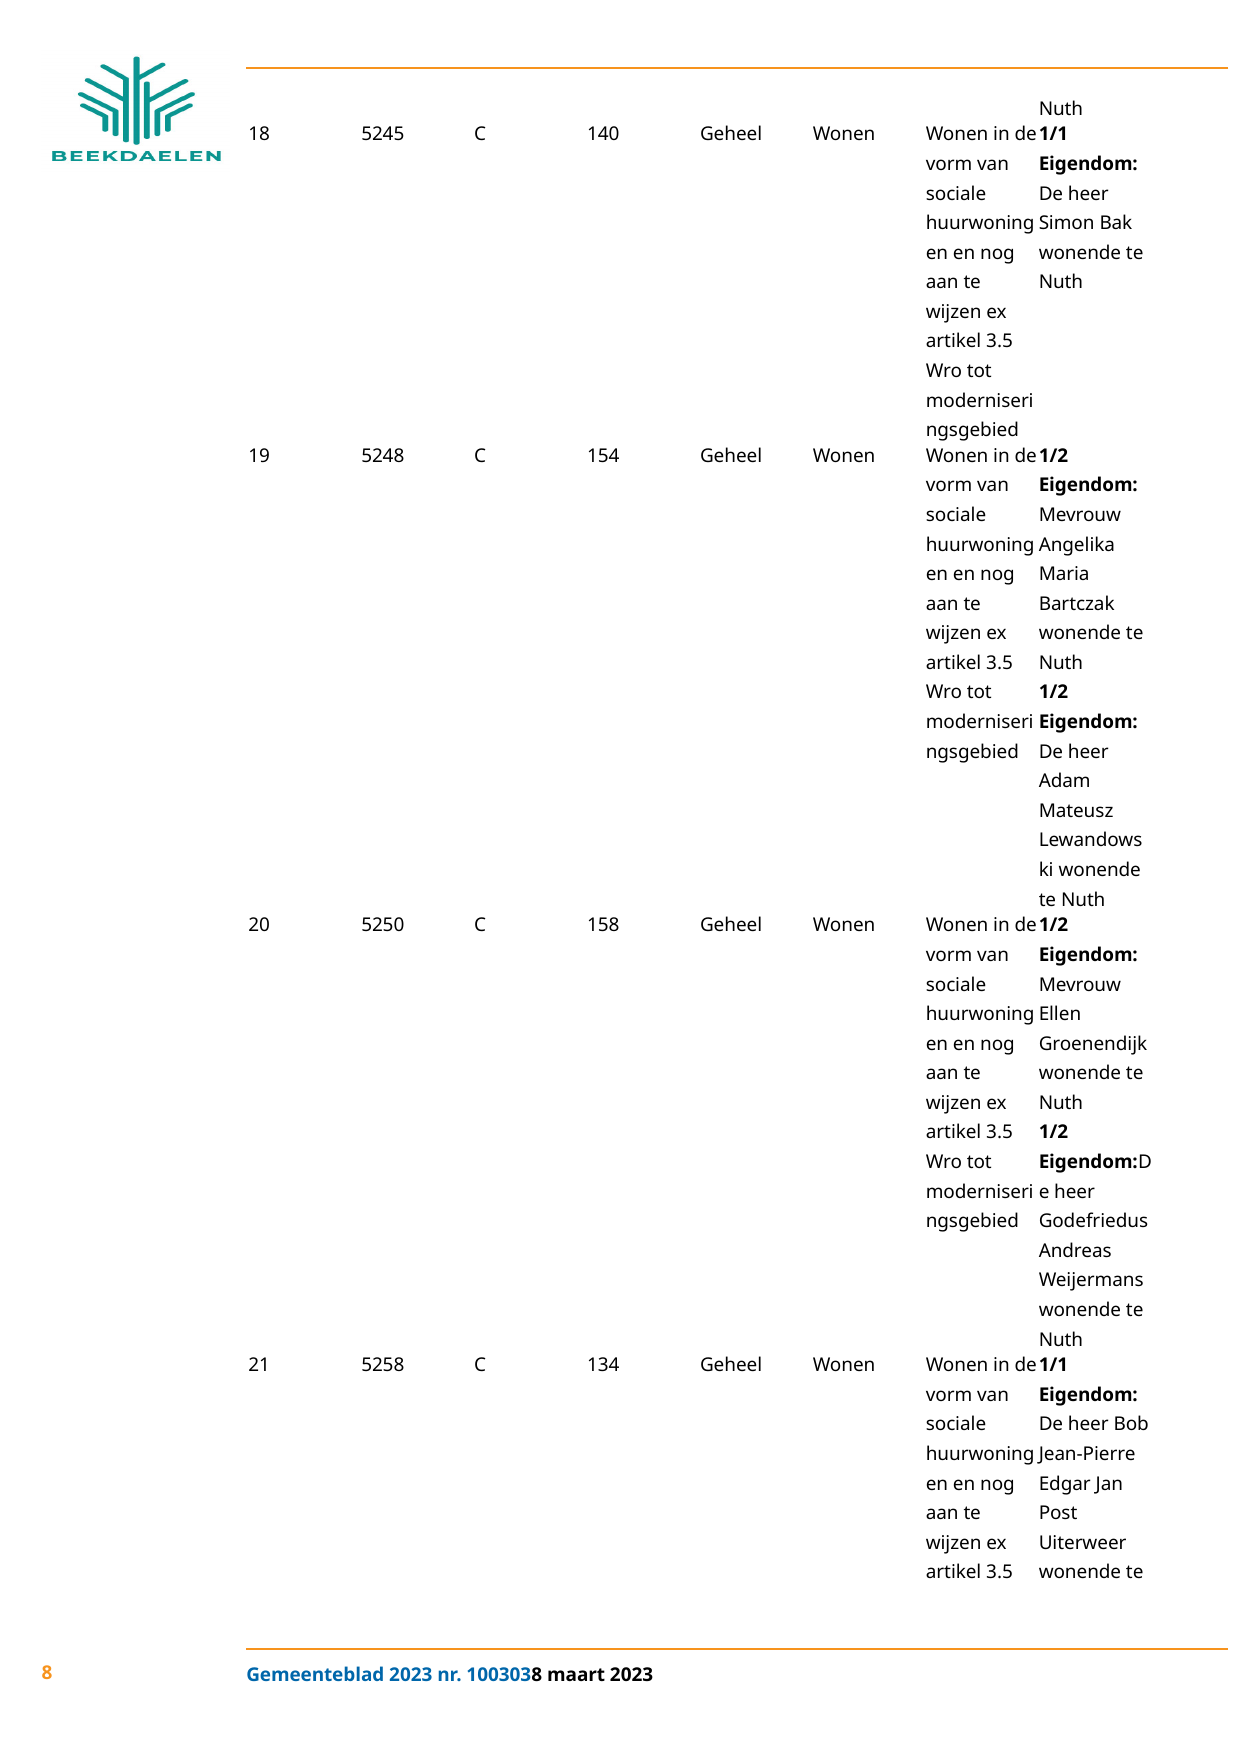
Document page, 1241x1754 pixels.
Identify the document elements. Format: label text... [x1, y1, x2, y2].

table_cell Wonen [813, 121, 926, 442]
table_cell Geheel [700, 1351, 813, 1584]
table_cell 21 [248, 1351, 361, 1584]
table_cell 5250 [361, 912, 474, 1351]
table_cell C [474, 912, 587, 1351]
table_cell [361, 95, 474, 121]
table_cell 1/2 Eigendom: Mevrouw Ellen Groenendijk wonende te Nuth 1/2 Eigendom:De heer Godefriedus Andreas Weijermans wonende te Nuth [1039, 912, 1152, 1351]
table_cell 1/2 Eigendom: Mevrouw Angelika Maria Bartczak wonende te Nuth 1/2 Eigendom: De heer Adam Mateusz Lewandowski wonende te Nuth [1039, 442, 1152, 912]
table_cell C [474, 442, 587, 912]
table_cell 5245 [361, 121, 474, 442]
table_cell 20 [248, 912, 361, 1351]
table_cell 5258 [361, 1351, 474, 1584]
table_cell 1/1 Eigendom: De heer Bob Jean-Pierre Edgar Jan Post Uiterweer wonende te [1039, 1351, 1152, 1584]
table_cell Wonen in de vorm van sociale huurwoningen en nog aan te wijzen ex artikel 3.5 Wro tot moderniseringsgebied [926, 912, 1038, 1351]
table_cell [474, 95, 587, 121]
table_cell [700, 95, 813, 121]
table_cell [248, 95, 361, 121]
table_cell 134 [587, 1351, 700, 1584]
picture [41, 47, 231, 172]
table_cell 154 [587, 442, 700, 912]
table_cell 1/1 Eigendom: De heer Simon Bak wonende te Nuth [1039, 121, 1152, 442]
table_cell Wonen [813, 1351, 926, 1584]
table_cell C [474, 121, 587, 442]
table_cell Wonen in de vorm van sociale huurwoningen en nog aan te wijzen ex artikel 3.5 Wro tot moderniseringsgebied [926, 442, 1038, 912]
table_cell Geheel [700, 442, 813, 912]
table_cell 140 [587, 121, 700, 442]
table_cell Wonen in de vorm van sociale huurwoningen en nog aan te wijzen ex artikel 3.5 [926, 1351, 1038, 1584]
table_cell Geheel [700, 121, 813, 442]
table_cell Wonen in de vorm van sociale huurwoningen en nog aan te wijzen ex artikel 3.5 Wro tot moderniseringsgebied [926, 121, 1038, 442]
table_cell C [474, 1351, 587, 1584]
table_cell Wonen [813, 442, 926, 912]
table_cell 5248 [361, 442, 474, 912]
table_cell [926, 95, 1038, 121]
table_cell [813, 95, 926, 121]
table_cell Wonen [813, 912, 926, 1351]
table_cell 158 [587, 912, 700, 1351]
table_cell Nuth [1039, 95, 1152, 121]
table_cell Geheel [700, 912, 813, 1351]
table_cell 18 [248, 121, 361, 442]
table_cell [587, 95, 700, 121]
table_cell 19 [248, 442, 361, 912]
